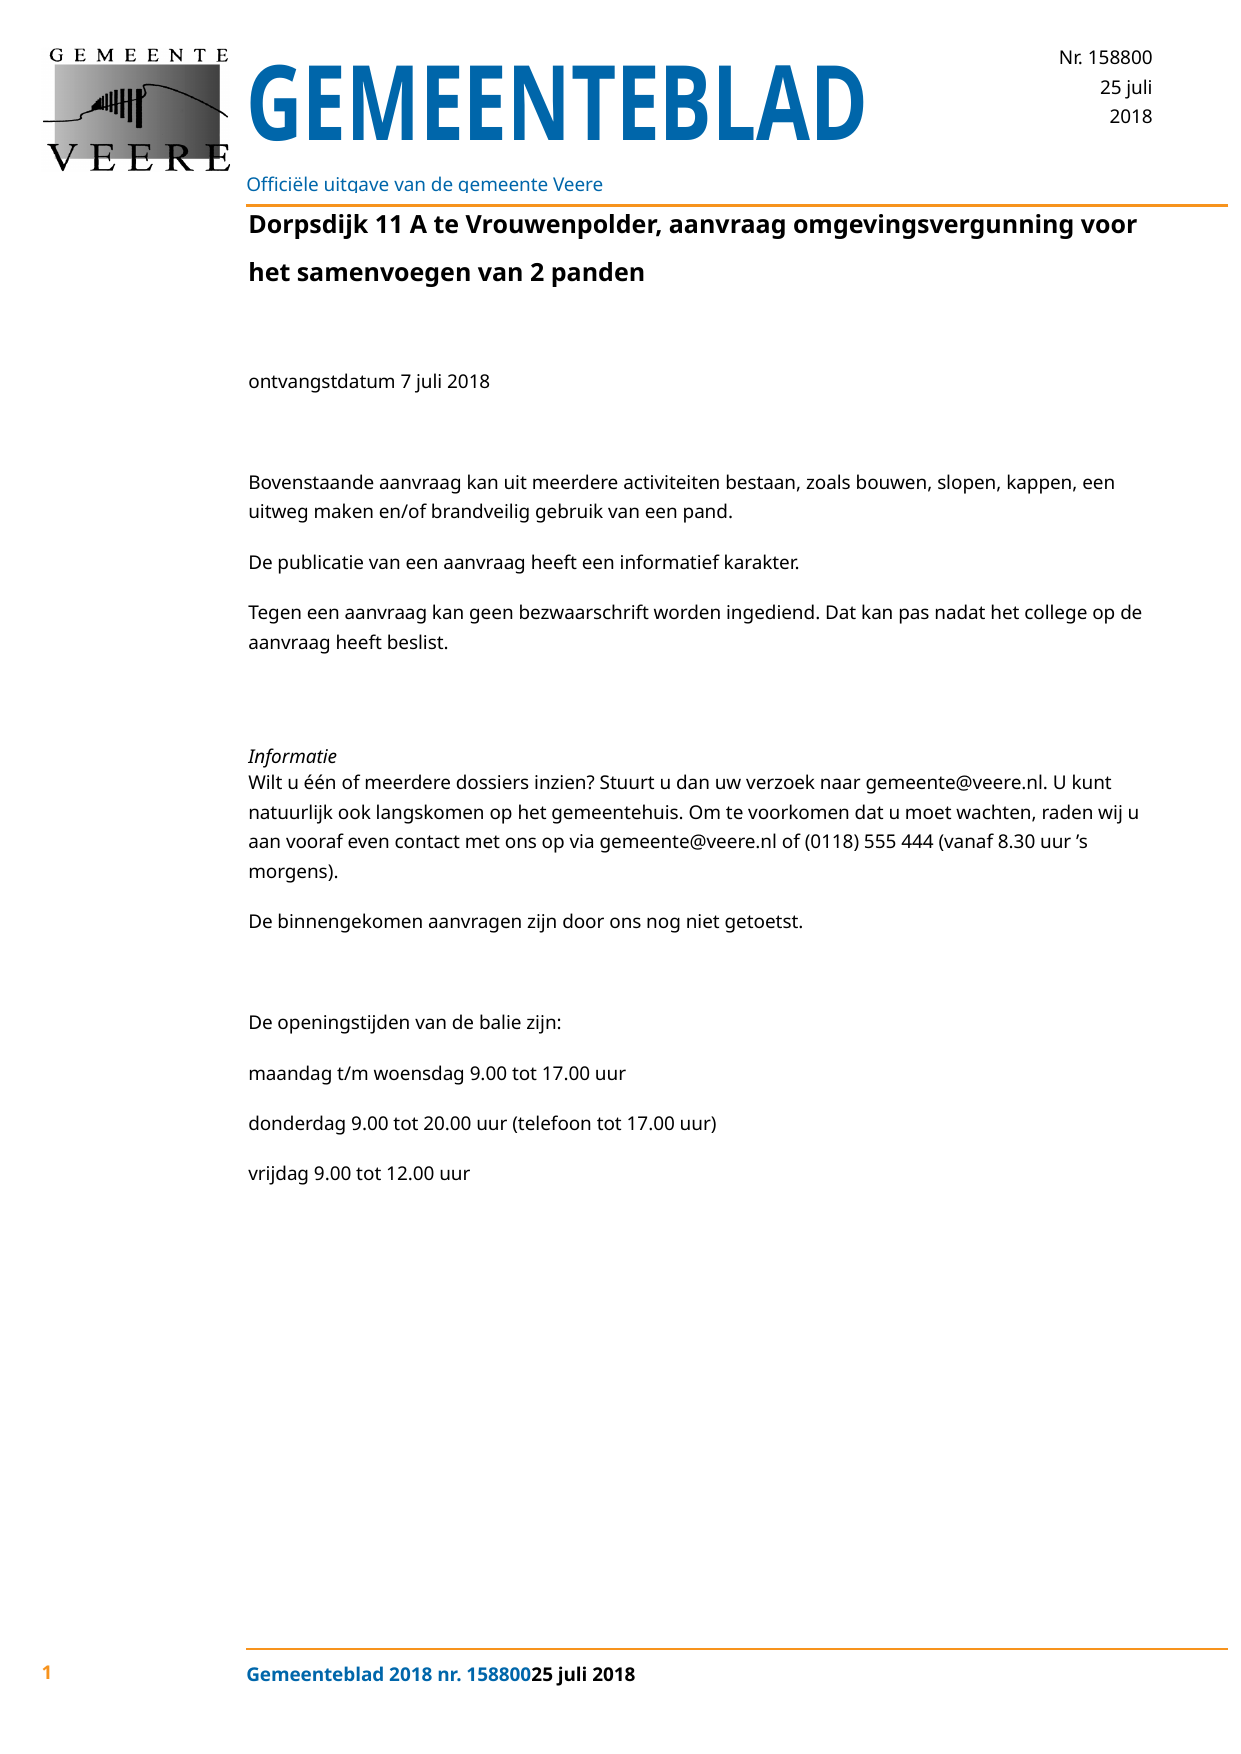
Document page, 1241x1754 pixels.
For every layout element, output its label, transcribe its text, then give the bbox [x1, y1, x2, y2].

text De openingstijden van de balie zijn: [248, 1009, 1152, 1035]
text vrijdag 9.00 tot 12.00 uur [248, 1161, 1152, 1186]
text De binnengekomen aanvragen zijn door ons nog niet getoetst. [248, 908, 1152, 934]
text donderdag 9.00 tot 20.00 uur (telefoon tot 17.00 uur) [248, 1110, 1152, 1136]
text Tegen een aanvraag kan geen bezwaarschrift worden ingediend. Dat kan pas nadat het college op de aanvraag heeft beslist. [248, 599, 1152, 655]
text De publicatie van een aanvraag heeft een informatief karakter. [248, 549, 1152, 575]
text Wilt u één of meerdere dossiers inzien? Stuurt u dan uw verzoek naar gemeente@veere.nl. U kunt natuurlijk ook langskomen op het gemeentehuis. Om te voorkomen dat u moet wachten, raden wij u aan vooraf even contact met ons op via gemeente@veere.nl of (0118) 555 444 (vanaf 8.30 uur ’s morgens). [248, 769, 1152, 884]
text maandag t/m woensdag 9.00 tot 17.00 uur [248, 1060, 1152, 1085]
picture [41, 47, 231, 172]
text Informatie [248, 743, 1152, 769]
text Bovenstaande aanvraag kan uit meerdere activiteiten bestaan, zoals bouwen, slopen, kappen, een uitweg maken en/of brandveilig gebruik van een pand. [248, 469, 1152, 524]
text Dorpsdijk 11 A te Vrouwenpolder, aanvraag omgevingsvergunning voor het samenvoegen van 2 panden [248, 207, 1152, 288]
text ontvangstdatum 7 juli 2018 [248, 368, 1152, 394]
